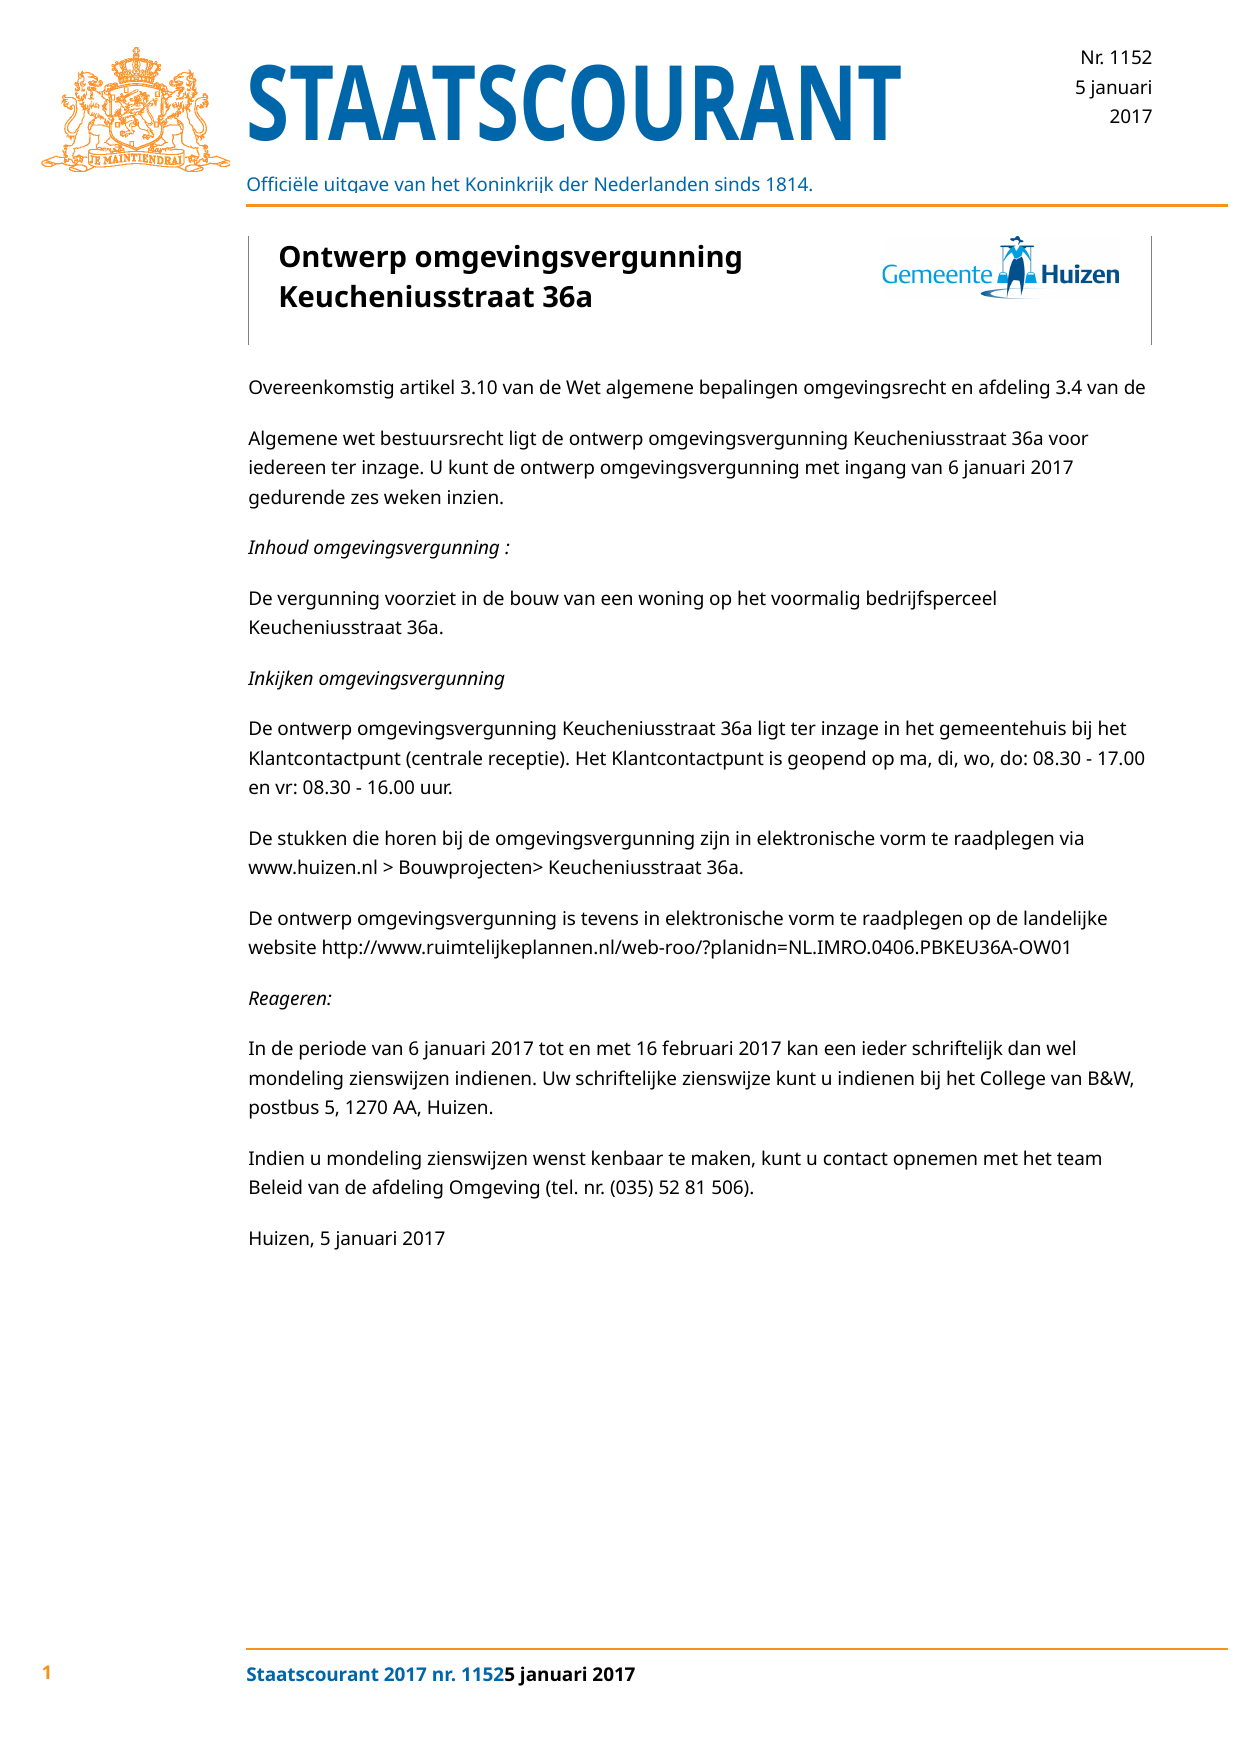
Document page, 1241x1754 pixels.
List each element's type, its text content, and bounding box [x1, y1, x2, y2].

text Inhoud omgevingsvergunning : [248, 534, 1152, 560]
table_header [850, 236, 1151, 345]
text Indien u mondeling zienswijzen wenst kenbaar te maken, kunt u contact opnemen met het team Beleid van de afdeling Omgeving (tel. nr. (035) 52 81 506). [248, 1145, 1152, 1200]
text De stukken die horen bij de omgevingsvergunning zijn in elektronische vorm te raadplegen via www.huizen.nl > Bouwprojecten> Keucheniusstraat 36a. [248, 825, 1152, 880]
text Overeenkomstig artikel 3.10 van de Wet algemene bepalingen omgevingsrecht en afdeling 3.4 van de [248, 374, 1152, 400]
text Inkijken omgevingsvergunning [248, 665, 1152, 690]
text In de periode van 6 januari 2017 tot en met 16 februari 2017 kan een ieder schriftelijk dan wel mondeling zienswijzen indienen. Uw schriftelijke zienswijze kunt u indienen bij het College van B&W, postbus 5, 1270 AA, Huizen. [248, 1035, 1152, 1120]
text Huizen, 5 januari 2017 [248, 1225, 1152, 1250]
table_header Ontwerp omgevingsvergunning Keucheniusstraat 36a [249, 236, 850, 345]
picture [41, 47, 231, 172]
picture [882, 236, 1119, 299]
text De vergunning voorziet in de bouw van een woning op het voormalig bedrijfsperceel Keucheniusstraat 36a. [248, 585, 1152, 640]
text De ontwerp omgevingsvergunning is tevens in elektronische vorm te raadplegen op de landelijke website http://www.ruimtelijkeplannen.nl/web-roo/?planidn=NL.IMRO.0406.PBKEU36A-OW01 [248, 905, 1152, 960]
text Algemene wet bestuursrecht ligt de ontwerp omgevingsvergunning Keucheniusstraat 36a voor iedereen ter inzage. U kunt de ontwerp omgevingsvergunning met ingang van 6 januari 2017 gedurende zes weken inzien. [248, 425, 1152, 509]
text De ontwerp omgevingsvergunning Keucheniusstraat 36a ligt ter inzage in het gemeentehuis bij het Klantcontactpunt (centrale receptie). Het Klantcontactpunt is geopend op ma, di, wo, do: 08.30 - 17.00 en vr: 08.30 - 16.00 uur. [248, 715, 1152, 800]
text Reageren: [248, 985, 1152, 1010]
